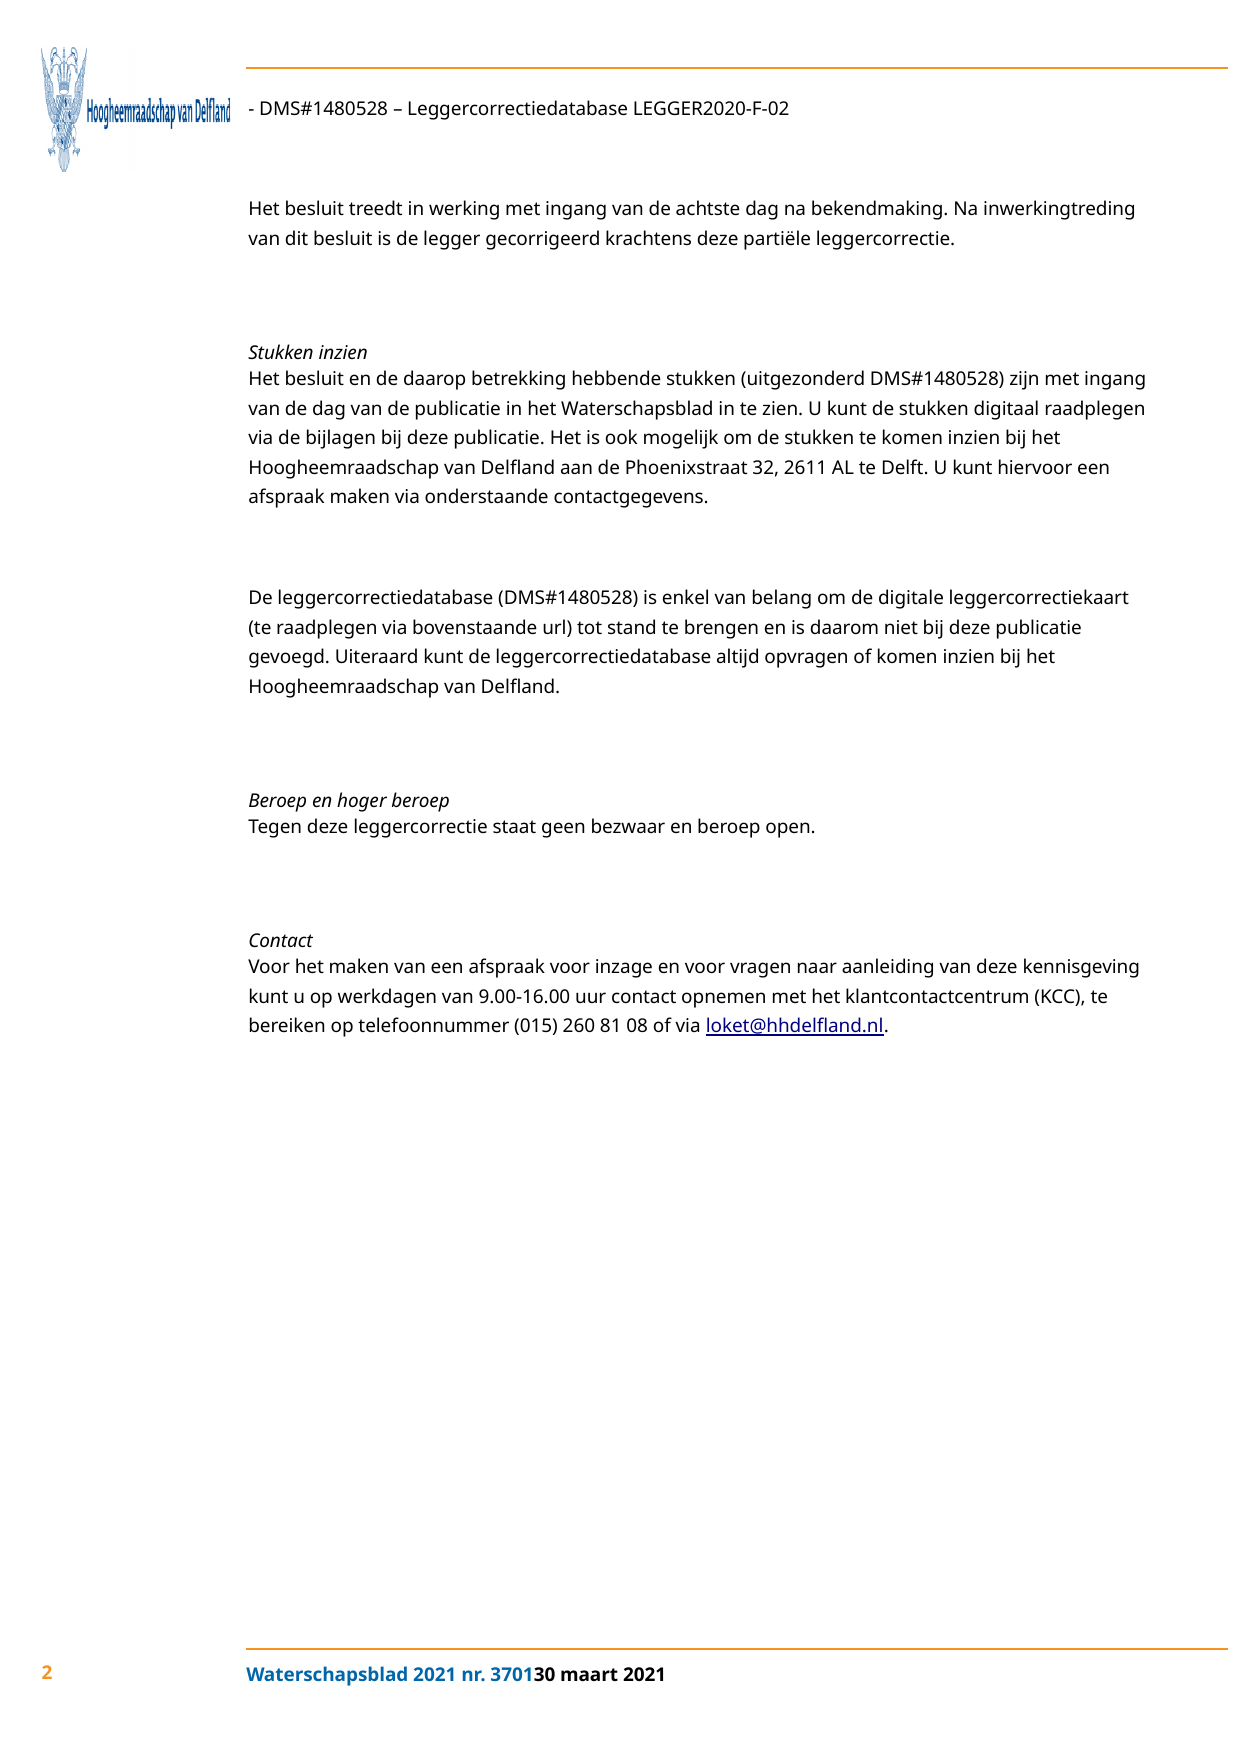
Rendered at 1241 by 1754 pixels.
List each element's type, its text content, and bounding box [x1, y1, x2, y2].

text De leggercorrectiedatabase (DMS#1480528) is enkel van belang om de digitale leggercorrectiekaart (te raadplegen via bovenstaande url) tot stand te brengen en is daarom niet bij deze publicatie gevoegd. Uiteraard kunt de leggercorrectiedatabase altijd opvragen of komen inzien bij het Hoogheemraadschap van Delfland. [248, 584, 1152, 699]
picture [41, 47, 231, 172]
text Beroep en hoger beroep [248, 788, 1152, 813]
text Stukken inzien [248, 339, 1152, 365]
text - DMS#1480528 – Leggercorrectiedatabase LEGGER2020-F-02 [248, 95, 1152, 121]
text Voor het maken van een afspraak voor inzage en voor vragen naar aanleiding van deze kennisgeving kunt u op werkdagen van 9.00-16.00 uur contact opnemen met het klantcontactcentrum (KCC), te bereiken op telefoonnummer (015) 260 81 08 of via loket@hhdelfland.nl. [248, 953, 1152, 1038]
text Contact [248, 928, 1152, 953]
text Het besluit treedt in werking met ingang van de achtste dag na bekendmaking. Na inwerkingtreding van dit besluit is de legger gecorrigeerd krachtens deze partiële leggercorrectie. [248, 196, 1152, 251]
text Tegen deze leggercorrectie staat geen bezwaar en beroep open. [248, 813, 1152, 839]
text Het besluit en de daarop betrekking hebbende stukken (uitgezonderd DMS#1480528) zijn met ingang van de dag van de publicatie in het Waterschapsblad in te zien. U kunt de stukken digitaal raadplegen via de bijlagen bij deze publicatie. Het is ook mogelijk om de stukken te komen inzien bij het Hoogheemraadschap van Delfland aan de Phoenixstraat 32, 2611 AL te Delft. U kunt hiervoor een afspraak maken via onderstaande contactgegevens. [248, 365, 1152, 509]
